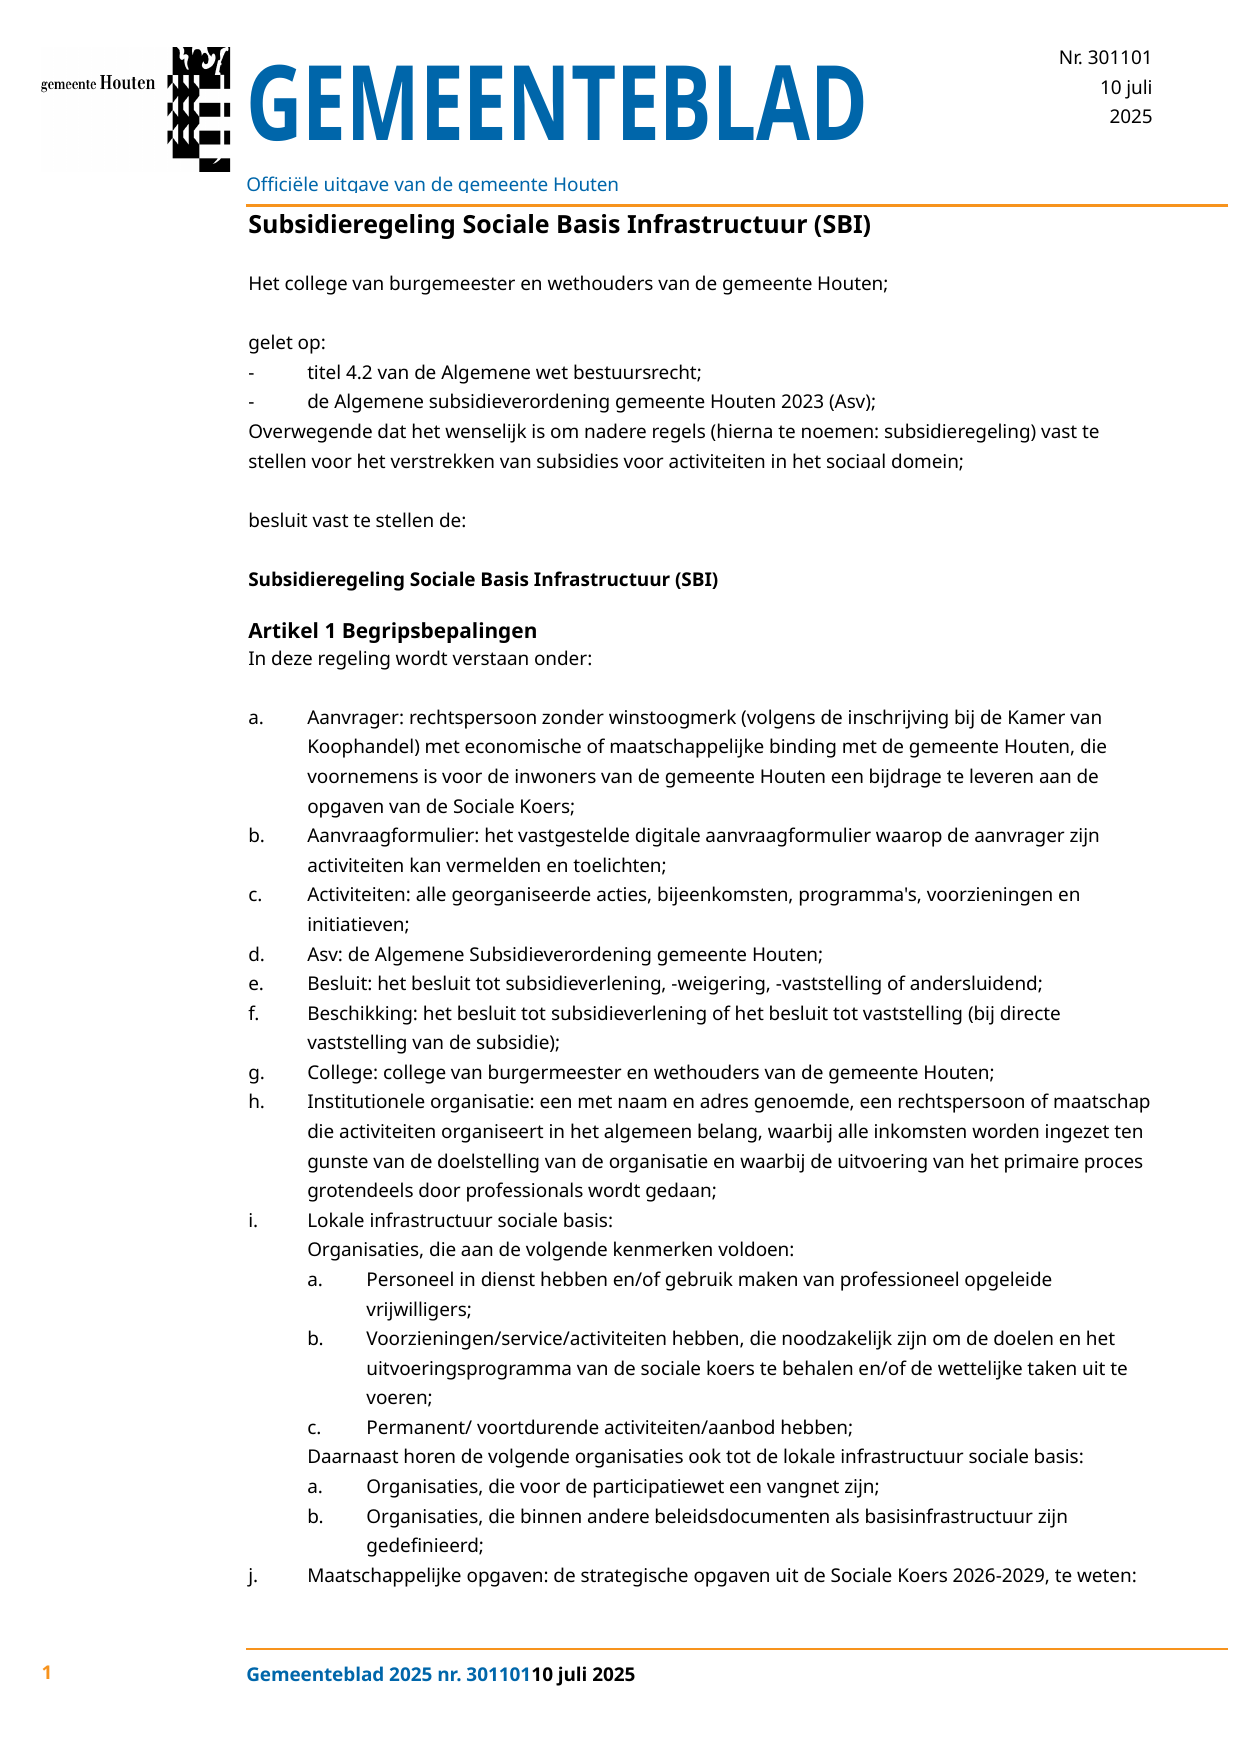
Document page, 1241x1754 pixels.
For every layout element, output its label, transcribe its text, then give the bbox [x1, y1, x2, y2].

list Besluit: het besluit tot subsidieverlening, -weigering, -vaststelling of andersluidend; [248, 970, 1152, 996]
text gelet op: [248, 329, 1152, 355]
text Artikel 1 Begripsbepalingen [248, 617, 1152, 645]
list College: college van burgermeester en wethouders van de gemeente Houten; [248, 1059, 1152, 1085]
text Subsidieregeling Sociale Basis Infrastructuur (SBI) [248, 207, 1152, 241]
list Lokale infrastructuur sociale basis: [248, 1207, 1152, 1233]
text Het college van burgemeester en wethouders van de gemeente Houten; [248, 270, 1152, 296]
list Aanvrager: rechtspersoon zonder winstoogmerk (volgens de inschrijving bij de Kamer van Koophandel) met economische of maatschappelijke binding met de gemeente Houten, die voornemens is voor de inwoners van de gemeente Houten een bijdrage te leveren aan de opgaven van de Sociale Koers; [248, 704, 1152, 819]
list Maatschappelijke opgaven: de strategische opgaven uit de Sociale Koers 2026-2029, te weten: [248, 1562, 1152, 1588]
list Aanvraagformulier: het vastgestelde digitale aanvraagformulier waarop de aanvrager zijn activiteiten kan vermelden en toelichten; [248, 822, 1152, 878]
list Voorzieningen/service/activiteiten hebben, die noodzakelijk zijn om de doelen en het uitvoeringsprogramma van de sociale koers te behalen en/of de wettelijke taken uit te voeren; [307, 1325, 1152, 1410]
list Asv: de Algemene Subsidieverordening gemeente Houten; [248, 941, 1152, 967]
list Organisaties, die binnen andere beleidsdocumenten als basisinfrastructuur zijn gedefinieerd; [307, 1503, 1152, 1558]
list Institutionele organisatie: een met naam en adres genoemde, een rechtspersoon of maatschap die activiteiten organiseert in het algemeen belang, waarbij alle inkomsten worden ingezet ten gunste van de doelstelling van de organisatie en waarbij de uitvoering van het primaire proces grotendeels door professionals wordt gedaan; [248, 1089, 1152, 1203]
list Daarnaast horen de volgende organisaties ook tot de lokale infrastructuur sociale basis: [248, 1444, 1152, 1469]
list Activiteiten: alle georganiseerde acties, bijeenkomsten, programma's, voorzieningen en initiatieven; [248, 882, 1152, 937]
text In deze regeling wordt verstaan onder: [248, 645, 1152, 671]
list de Algemene subsidieverordening gemeente Houten 2023 (Asv); [248, 389, 1152, 414]
list Permanent/ voortdurende activiteiten/aanbod hebben; [307, 1414, 1152, 1440]
picture [41, 47, 231, 172]
list Personeel in dienst hebben en/of gebruik maken van professioneel opgeleide vrijwilligers; [307, 1266, 1152, 1322]
text Subsidieregeling Sociale Basis Infrastructuur (SBI) [248, 566, 1152, 592]
list Organisaties, die voor de participatiewet een vangnet zijn; [307, 1473, 1152, 1499]
list Organisaties, die aan de volgende kenmerken voldoen: [248, 1237, 1152, 1262]
list titel 4.2 van de Algemene wet bestuursrecht; [248, 359, 1152, 385]
text Overwegende dat het wenselijk is om nadere regels (hierna te noemen: subsidieregeling) vast te stellen voor het verstrekken van subsidies voor activiteiten in het sociaal domein; [248, 418, 1152, 473]
text besluit vast te stellen de: [248, 507, 1152, 533]
list Beschikking: het besluit tot subsidieverlening of het besluit tot vaststelling (bij directe vaststelling van de subsidie); [248, 1000, 1152, 1055]
